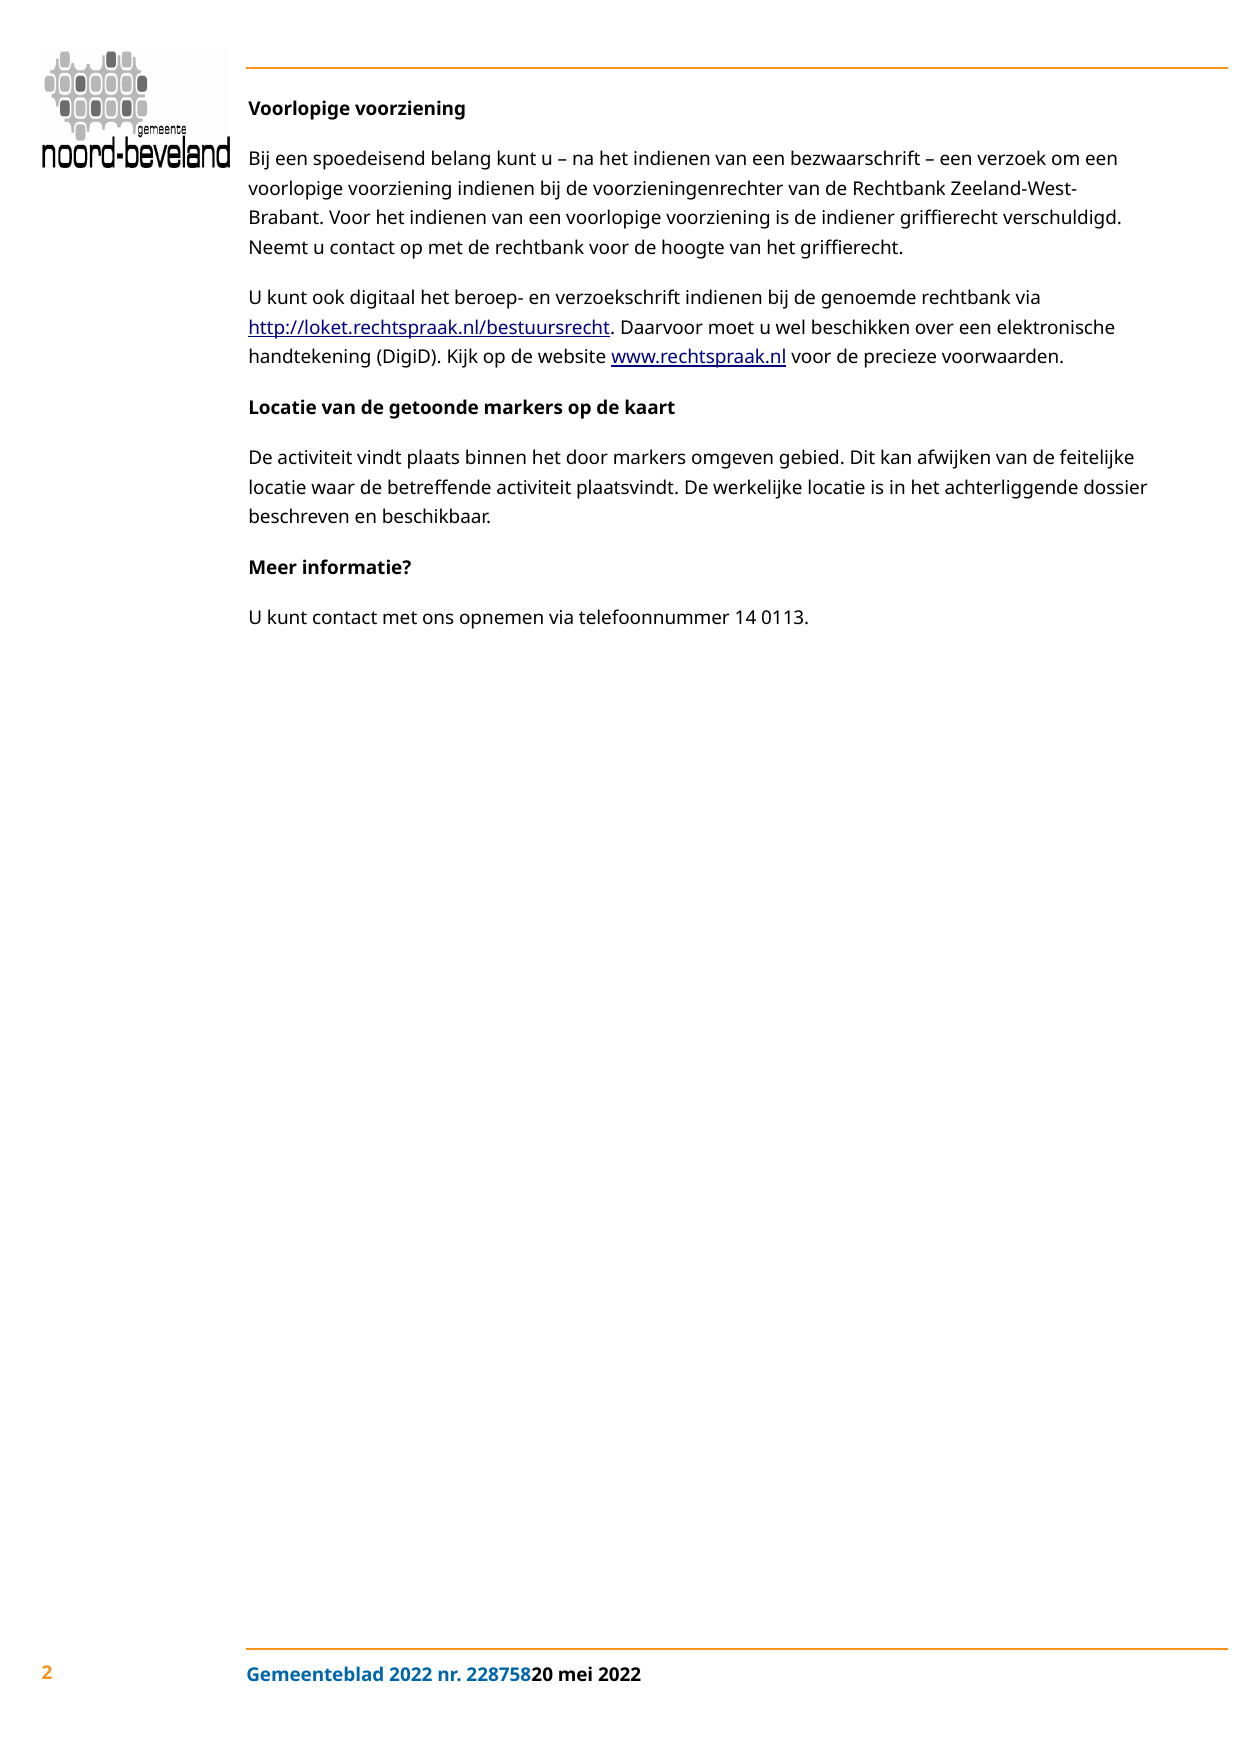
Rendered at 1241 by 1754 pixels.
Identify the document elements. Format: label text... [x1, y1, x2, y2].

text Bij een spoedeisend belang kunt u – na het indienen van een bezwaarschrift – een verzoek om een voorlopige voorziening indienen bij de voorzieningenrechter van de Rechtbank Zeeland-West-Brabant. Voor het indienen van een voorlopige voorziening is de indiener griffierecht verschuldigd. Neemt u contact op met de rechtbank voor de hoogte van het griffierecht. [248, 145, 1152, 260]
text U kunt contact met ons opnemen via telefoonnummer 14 0113. [248, 604, 1152, 630]
picture [41, 47, 231, 172]
text Voorlopige voorziening [248, 95, 1152, 121]
text Meer informatie? [248, 554, 1152, 580]
text De activiteit vindt plaats binnen het door markers omgeven gebied. Dit kan afwijken van de feitelijke locatie waar de betreffende activiteit plaatsvindt. De werkelijke locatie is in het achterliggende dossier beschreven en beschikbaar. [248, 444, 1152, 529]
text U kunt ook digitaal het beroep- en verzoekschrift indienen bij de genoemde rechtbank via http://loket.rechtspraak.nl/bestuursrecht. Daarvoor moet u wel beschikken over een elektronische handtekening (DigiD). Kijk op de website www.rechtspraak.nl voor de precieze voorwaarden. [248, 284, 1152, 369]
text Locatie van de getoonde markers op de kaart [248, 394, 1152, 420]
